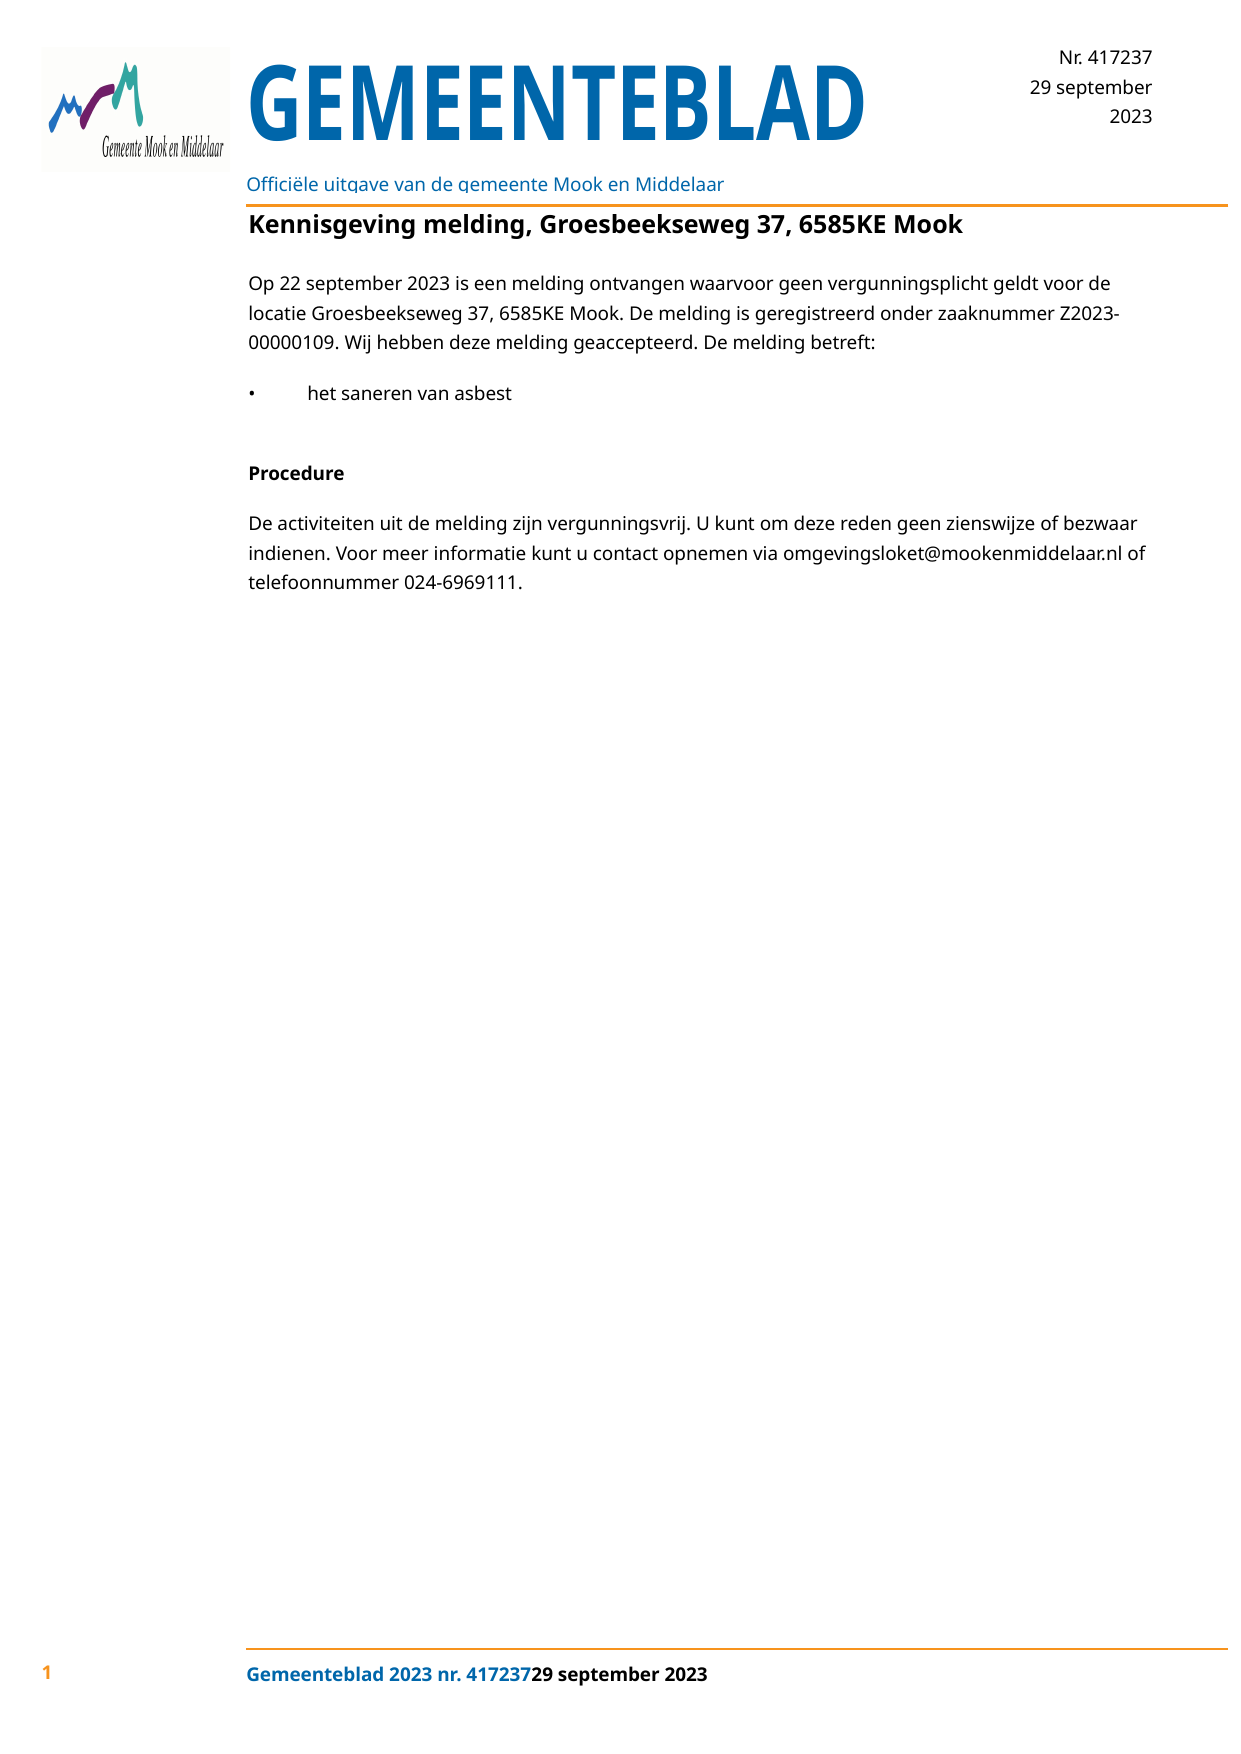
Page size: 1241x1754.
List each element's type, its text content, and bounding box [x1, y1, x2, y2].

text Kennisgeving melding, Groesbeekseweg 37, 6585KE Mook [248, 207, 1152, 241]
picture [41, 47, 231, 172]
text De activiteiten uit de melding zijn vergunningsvrij. U kunt om deze reden geen zienswijze of bezwaar indienen. Voor meer informatie kunt u contact opnemen via omgevingsloket@mookenmiddelaar.nl of telefoonnummer 024-6969111. [248, 510, 1152, 595]
list het saneren van asbest [248, 380, 1152, 406]
text Procedure [248, 460, 1152, 486]
text Op 22 september 2023 is een melding ontvangen waarvoor geen vergunningsplicht geldt voor de locatie Groesbeekseweg 37, 6585KE Mook. De melding is geregistreerd onder zaaknummer Z2023-00000109. Wij hebben deze melding geaccepteerd. De melding betreft: [248, 270, 1152, 355]
